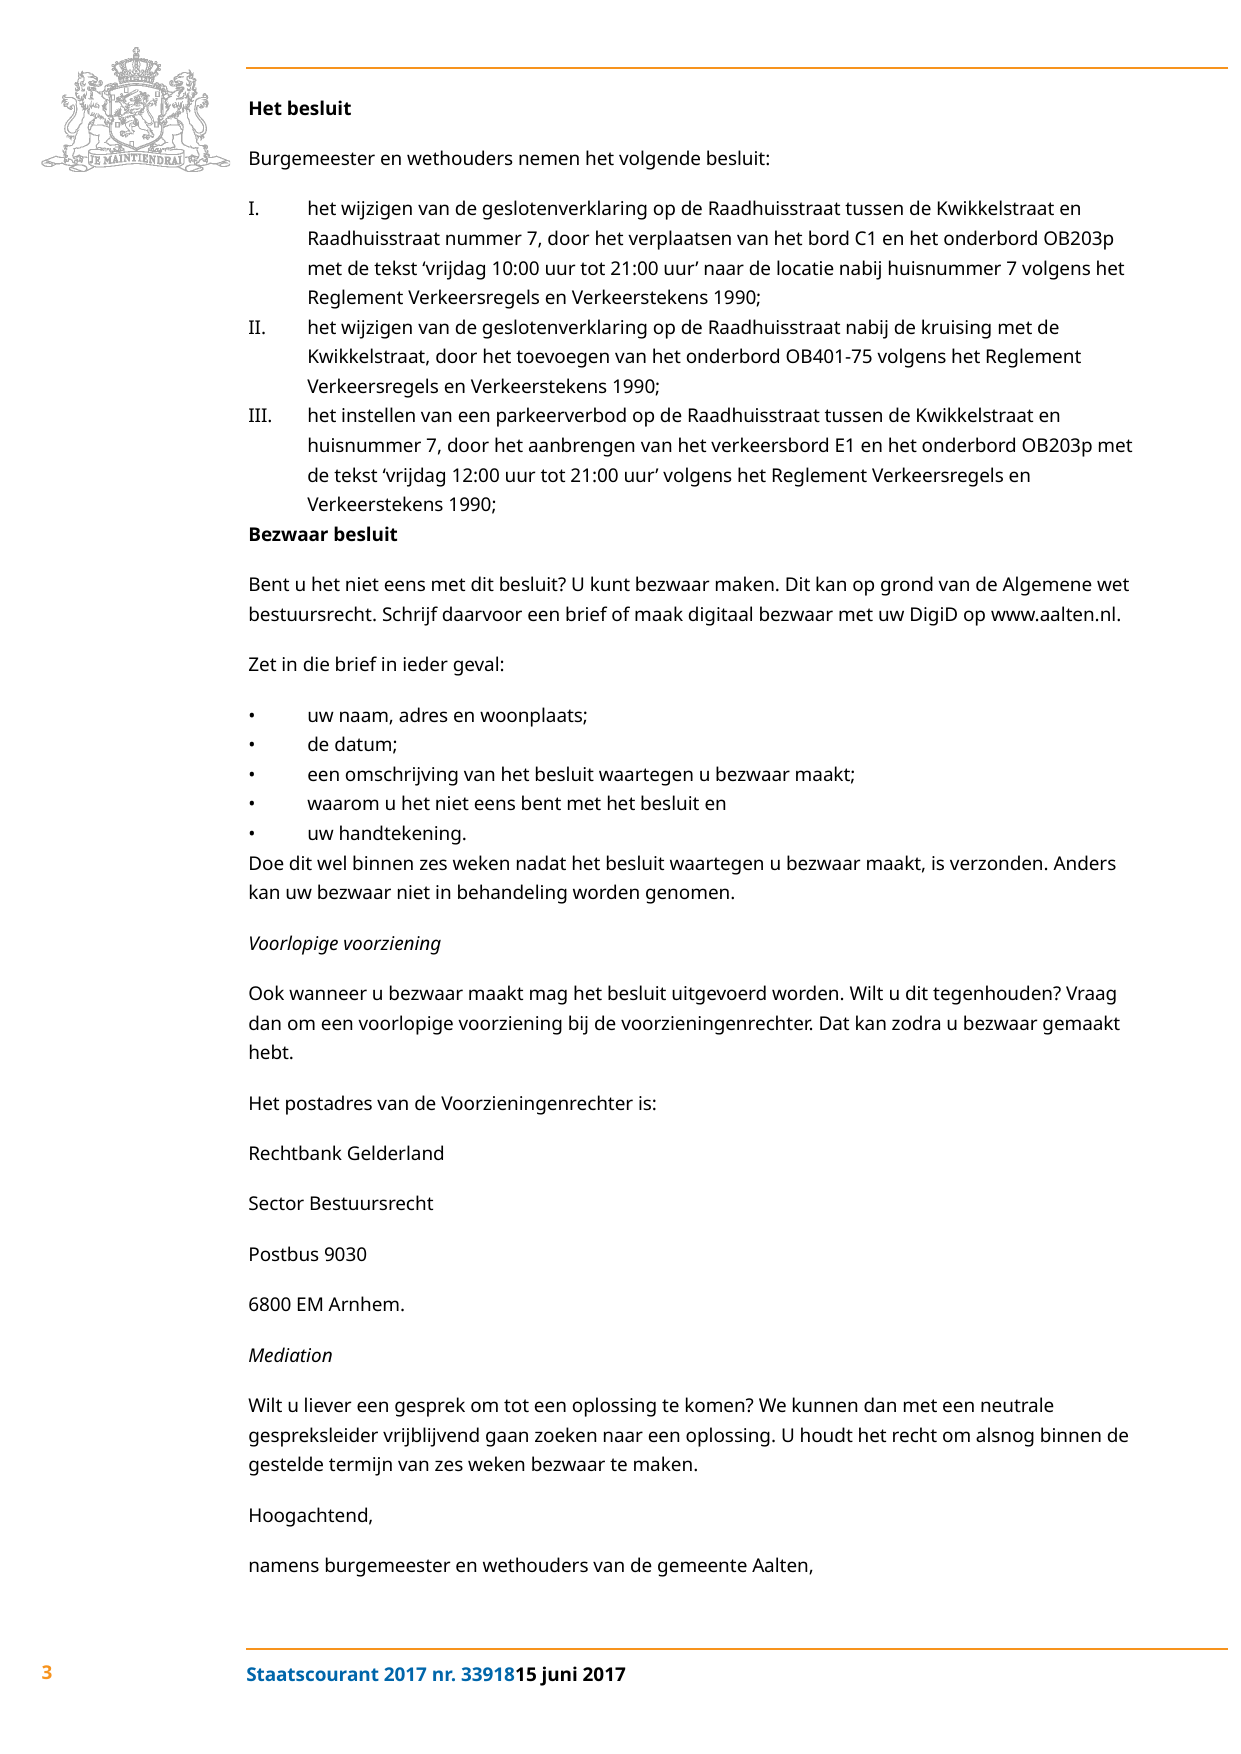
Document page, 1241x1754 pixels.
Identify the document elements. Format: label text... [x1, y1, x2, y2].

list het wijzigen van de geslotenverklaring op de Raadhuisstraat tussen de Kwikkelstraat en Raadhuisstraat nummer 7, door het verplaatsen van het bord C1 en het onderbord OB203p met de tekst ‘vrijdag 10:00 uur tot 21:00 uur’ naar de locatie nabij huisnummer 7 volgens het Reglement Verkeersregels en Verkeerstekens 1990; [248, 196, 1152, 310]
text Zet in die brief in ieder geval: [248, 651, 1152, 677]
text Burgemeester en wethouders nemen het volgende besluit: [248, 145, 1152, 171]
text Wilt u liever een gesprek om tot een oplossing te komen? We kunnen dan met een neutrale gespreksleider vrijblijvend gaan zoeken naar een oplossing. U houdt het recht om alsnog binnen de gestelde termijn van zes weken bezwaar te maken. [248, 1392, 1152, 1477]
list waarom u het niet eens bent met het besluit en [248, 791, 1152, 816]
picture [41, 47, 231, 172]
text Doe dit wel binnen zes weken nadat het besluit waartegen u bezwaar maakt, is verzonden. Anders kan uw bezwaar niet in behandeling worden genomen. [248, 850, 1152, 905]
text Sector Bestuursrecht [248, 1191, 1152, 1216]
text Ook wanneer u bezwaar maakt mag het besluit uitgevoerd worden. Wilt u dit tegenhouden? Vraag dan om een voorlopige voorziening bij de voorzieningenrechter. Dat kan zodra u bezwaar gemaakt hebt. [248, 980, 1152, 1065]
text 6800 EM Arnhem. [248, 1291, 1152, 1317]
text Hoogachtend, [248, 1502, 1152, 1528]
list de datum; [248, 731, 1152, 757]
text Het besluit [248, 95, 1152, 121]
text Het postadres van de Voorzieningenrechter is: [248, 1090, 1152, 1116]
list een omschrijving van het besluit waartegen u bezwaar maakt; [248, 761, 1152, 787]
text Mediation [248, 1342, 1152, 1368]
list uw naam, adres en woonplaats; [248, 702, 1152, 728]
text Postbus 9030 [248, 1241, 1152, 1267]
list het instellen van een parkeerverbod op de Raadhuisstraat tussen de Kwikkelstraat en huisnummer 7, door het aanbrengen van het verkeersbord E1 en het onderbord OB203p met de tekst ‘vrijdag 12:00 uur tot 21:00 uur’ volgens het Reglement Verkeersregels en Verkeerstekens 1990; [248, 403, 1152, 517]
list het wijzigen van de geslotenverklaring op de Raadhuisstraat nabij de kruising met de Kwikkelstraat, door het toevoegen van het onderbord OB401-75 volgens het Reglement Verkeersregels en Verkeerstekens 1990; [248, 314, 1152, 399]
list uw handtekening. [248, 820, 1152, 846]
text namens burgemeester en wethouders van de gemeente Aalten, [248, 1552, 1152, 1578]
text Voorlopige voorziening [248, 930, 1152, 956]
text Rechtbank Gelderland [248, 1140, 1152, 1166]
text Bent u het niet eens met dit besluit? U kunt bezwaar maken. Dit kan op grond van de Algemene wet bestuursrecht. Schrijf daarvoor een brief of maak digitaal bezwaar met uw DigiD op www.aalten.nl. [248, 571, 1152, 627]
text Bezwaar besluit [248, 521, 1152, 547]
